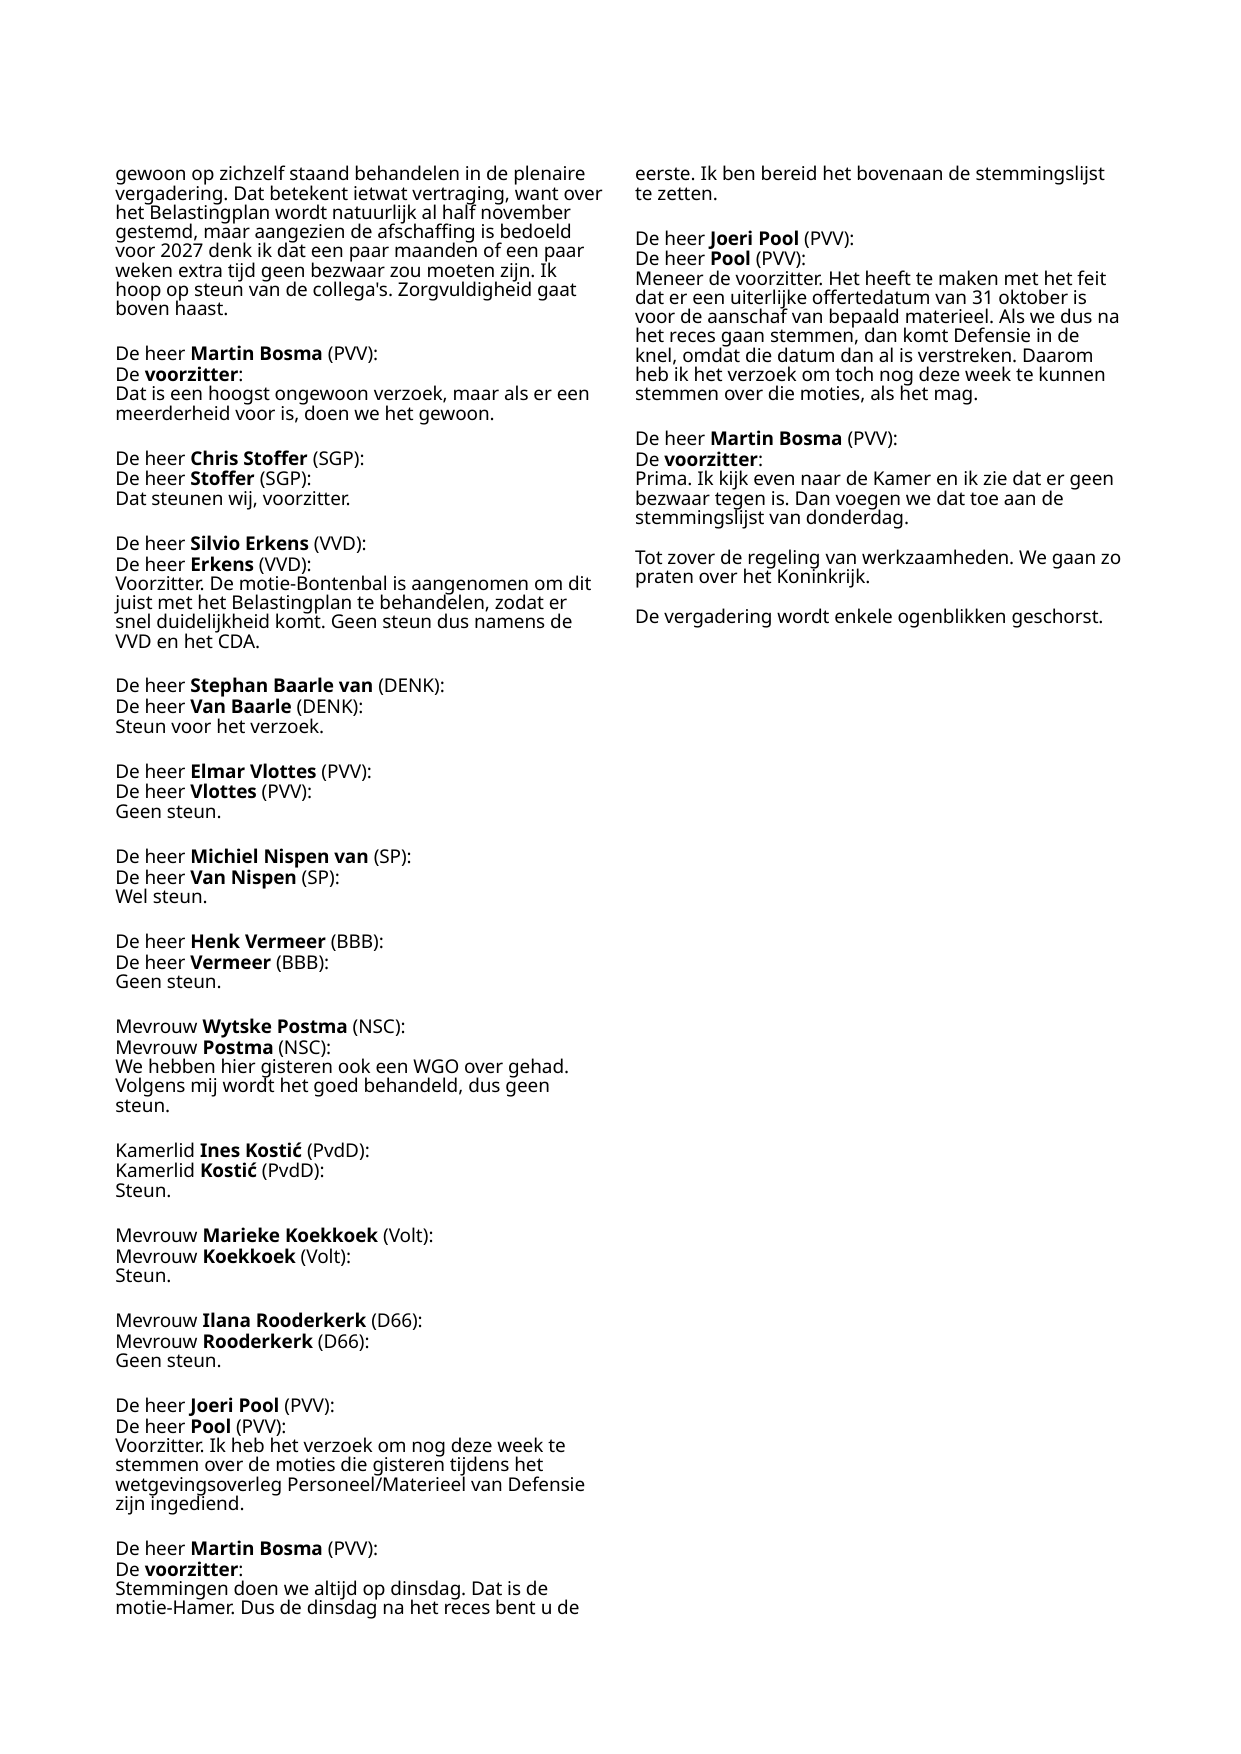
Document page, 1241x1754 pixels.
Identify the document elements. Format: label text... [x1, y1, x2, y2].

text Wel steun. [115, 888, 605, 907]
text De voorzitter: [115, 366, 605, 385]
text gewoon op zichzelf staand behandelen in de plenaire vergadering. Dat betekent ietwat vertraging, want over het Belastingplan wordt natuurlijk al half november gestemd, maar aangezien de afschaffing is bedoeld voor 2027 denk ik dat een paar maanden of een paar weken extra tijd geen bezwaar zou moeten zijn. Ik hoop op steun van de collega's. Zorgvuldigheid gaat boven haast. [115, 165, 605, 319]
text De heer Stoffer (SGP): [115, 470, 605, 490]
text De heer Van Baarle (DENK): [115, 698, 605, 718]
text De heer Martin Bosma (PVV): [115, 340, 605, 366]
text Steun voor het verzoek. [115, 718, 605, 737]
text De voorzitter: [635, 451, 1125, 470]
text We hebben hier gisteren ook een WGO over gehad. Volgens mij wordt het goed behandeld, dus geen steun. [115, 1058, 605, 1116]
text Voorzitter. Ik heb het verzoek om nog deze week te stemmen over de moties die gisteren tijdens het wetgevingsoverleg Personeel/Materieel van Defensie zijn ingediend. [115, 1437, 605, 1514]
text Mevrouw Koekkoek (Volt): [115, 1248, 605, 1267]
text Geen steun. [115, 973, 605, 992]
text Dat steunen wij, voorzitter. [115, 490, 605, 509]
text De heer Joeri Pool (PVV): [115, 1392, 605, 1418]
text Geen steun. [115, 803, 605, 822]
text Meneer de voorzitter. Het heeft te maken met het feit dat er een uiterlijke offertedatum van 31 oktober is voor de aanschaf van bepaald materieel. Als we dus na het reces gaan stemmen, dan komt Defensie in de knel, omdat die datum dan al is verstreken. Daarom heb ik het verzoek om toch nog deze week te kunnen stemmen over die moties, als het mag. [635, 270, 1125, 404]
text Tot zover de regeling van werkzaamheden. We gaan zo praten over het Koninkrijk. [635, 549, 1125, 587]
text De heer Michiel Nispen van (SP): [115, 843, 605, 869]
text Kamerlid Kostić (PvdD): [115, 1162, 605, 1182]
text Steun. [115, 1267, 605, 1286]
text eerste. Ik ben bereid het bovenaan de stemmingslijst te zetten. [635, 165, 1125, 204]
text Voorzitter. De motie-Bontenbal is aangenomen om dit juist met het Belastingplan te behandelen, zodat er snel duidelijkheid komt. Geen steun dus namens de VVD en het CDA. [115, 575, 605, 652]
text De heer Martin Bosma (PVV): [115, 1535, 605, 1561]
text De heer Silvio Erkens (VVD): [115, 530, 605, 556]
text Mevrouw Postma (NSC): [115, 1039, 605, 1058]
text De heer Vlottes (PVV): [115, 783, 605, 803]
text De heer Henk Vermeer (BBB): [115, 928, 605, 954]
text De voorzitter: [115, 1561, 605, 1580]
text Dat is een hoogst ongewoon verzoek, maar als er een meerderheid voor is, doen we het gewoon. [115, 385, 605, 424]
text De heer Chris Stoffer (SGP): [115, 445, 605, 470]
text De heer Pool (PVV): [635, 250, 1125, 270]
text De heer Vermeer (BBB): [115, 954, 605, 973]
text De vergadering wordt enkele ogenblikken geschorst. [635, 608, 1125, 628]
text Geen steun. [115, 1352, 605, 1371]
text De heer Stephan Baarle van (DENK): [115, 673, 605, 698]
text De heer Elmar Vlottes (PVV): [115, 758, 605, 783]
text De heer Martin Bosma (PVV): [635, 425, 1125, 451]
text De heer Van Nispen (SP): [115, 869, 605, 888]
text Prima. Ik kijk even naar de Kamer en ik zie dat er geen bezwaar tegen is. Dan voegen we dat toe aan de stemmingslijst van donderdag. [635, 470, 1125, 528]
text Mevrouw Ilana Rooderkerk (D66): [115, 1307, 605, 1333]
text De heer Joeri Pool (PVV): [635, 225, 1125, 250]
text De heer Erkens (VVD): [115, 556, 605, 575]
text Mevrouw Wytske Postma (NSC): [115, 1013, 605, 1039]
text Kamerlid Ines Kostić (PvdD): [115, 1137, 605, 1162]
text Mevrouw Marieke Koekkoek (Volt): [115, 1222, 605, 1248]
text Steun. [115, 1182, 605, 1201]
text Mevrouw Rooderkerk (D66): [115, 1333, 605, 1352]
text De heer Pool (PVV): [115, 1418, 605, 1437]
text Stemmingen doen we altijd op dinsdag. Dat is de motie-Hamer. Dus de dinsdag na het reces bent u de [115, 1580, 605, 1618]
